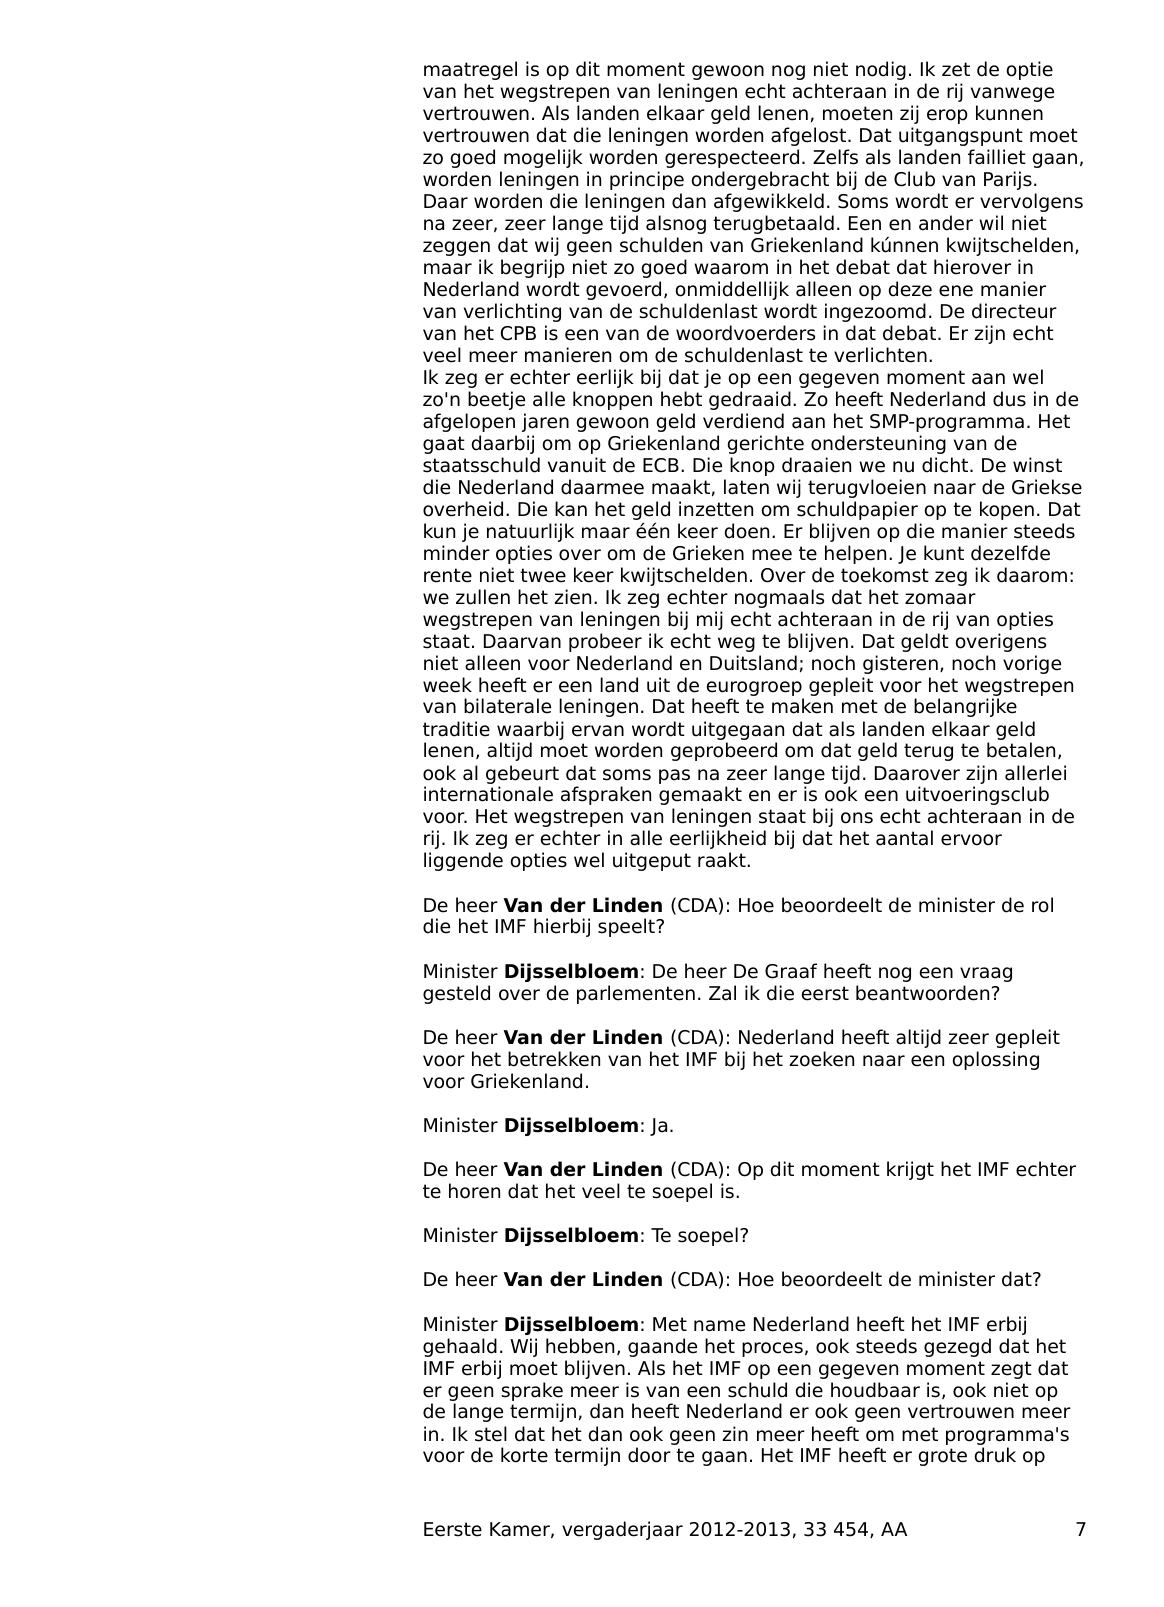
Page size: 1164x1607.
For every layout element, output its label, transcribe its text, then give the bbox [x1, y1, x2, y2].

text De heer Van der Linden (CDA): Hoe beoordeelt de minister de rol die het IMF hierbij speelt? [422, 894, 1087, 938]
text De heer Van der Linden (CDA): Op dit moment krijgt het IMF echter te horen dat het veel te soepel is. [422, 1159, 1087, 1203]
text Minister Dijsselbloem: De heer De Graaf heeft nog een vraag gesteld over de parlementen. Zal ik die eerst beantwoorden? [422, 961, 1087, 1004]
text maatregel is op dit moment gewoon nog niet nodig. Ik zet de optie van het wegstrepen van leningen echt achteraan in de rij vanwege vertrouwen. Als landen elkaar geld lenen, moeten zij erop kunnen vertrouwen dat die leningen worden afgelost. Dat uitgangspunt moet zo goed mogelijk worden gerespecteerd. Zelfs als landen failliet gaan, worden leningen in principe ondergebracht bij de Club van Parijs. Daar worden die leningen dan afgewikkeld. Soms wordt er vervolgens na zeer, zeer lange tijd alsnog terugbetaald. Een en ander wil niet zeggen dat wij geen schulden van Griekenland kúnnen kwijtschelden, maar ik begrijp niet zo goed waarom in het debat dat hierover in Nederland wordt gevoerd, onmiddellijk alleen op deze ene manier van verlichting van de schuldenlast wordt ingezoomd. De directeur van het CPB is een van de woordvoerders in dat debat. Er zijn echt veel meer manieren om de schuldenlast te verlichten. [422, 59, 1087, 367]
text De heer Van der Linden (CDA): Nederland heeft altijd zeer gepleit voor het betrekken van het IMF bij het zoeken naar een oplossing voor Griekenland. [422, 1027, 1087, 1093]
text Minister Dijsselbloem: Ja. [422, 1115, 1087, 1137]
text Ik zeg er echter eerlijk bij dat je op een gegeven moment aan wel zo'n beetje alle knoppen hebt gedraaid. Zo heeft Nederland dus in de afgelopen jaren gewoon geld verdiend aan het SMP-programma. Het gaat daarbij om op Griekenland gerichte ondersteuning van de staatsschuld vanuit de ECB. Die knop draaien we nu dicht. De winst die Nederland daarmee maakt, laten wij terugvloeien naar de Griekse overheid. Die kan het geld inzetten om schuldpapier op te kopen. Dat kun je natuurlijk maar één keer doen. Er blijven op die manier steeds minder opties over om de Grieken mee te helpen. Je kunt dezelfde rente niet twee keer kwijtschelden. Over de toekomst zeg ik daarom: we zullen het zien. Ik zeg echter nogmaals dat het zomaar wegstrepen van leningen bij mij echt achteraan in de rij van opties staat. Daarvan probeer ik echt weg te blijven. Dat geldt overigens niet alleen voor Nederland en Duitsland; noch gisteren, noch vorige week heeft er een land uit de eurogroep gepleit voor het wegstrepen van bilaterale leningen. Dat heeft te maken met de belangrijke traditie waarbij ervan wordt uitgegaan dat als landen elkaar geld lenen, altijd moet worden geprobeerd om dat geld terug te betalen, ook al gebeurt dat soms pas na zeer lange tijd. Daarover zijn allerlei internationale afspraken gemaakt en er is ook een uitvoeringsclub voor. Het wegstrepen van leningen staat bij ons echt achteraan in de rij. Ik zeg er echter in alle eerlijkheid bij dat het aantal ervoor liggende opties wel uitgeput raakt. [422, 367, 1087, 872]
text De heer Van der Linden (CDA): Hoe beoordeelt de minister dat? [422, 1269, 1087, 1291]
text Minister Dijsselbloem: Te soepel? [422, 1225, 1087, 1247]
text Minister Dijsselbloem: Met name Nederland heeft het IMF erbij gehaald. Wij hebben, gaande het proces, ook steeds gezegd dat het IMF erbij moet blijven. Als het IMF op een gegeven moment zegt dat er geen sprake meer is van een schuld die houdbaar is, ook niet op de lange termijn, dan heeft Nederland er ook geen vertrouwen meer in. Ik stel dat het dan ook geen zin meer heeft om met programma's voor de korte termijn door te gaan. Het IMF heeft er grote druk op [422, 1313, 1087, 1467]
